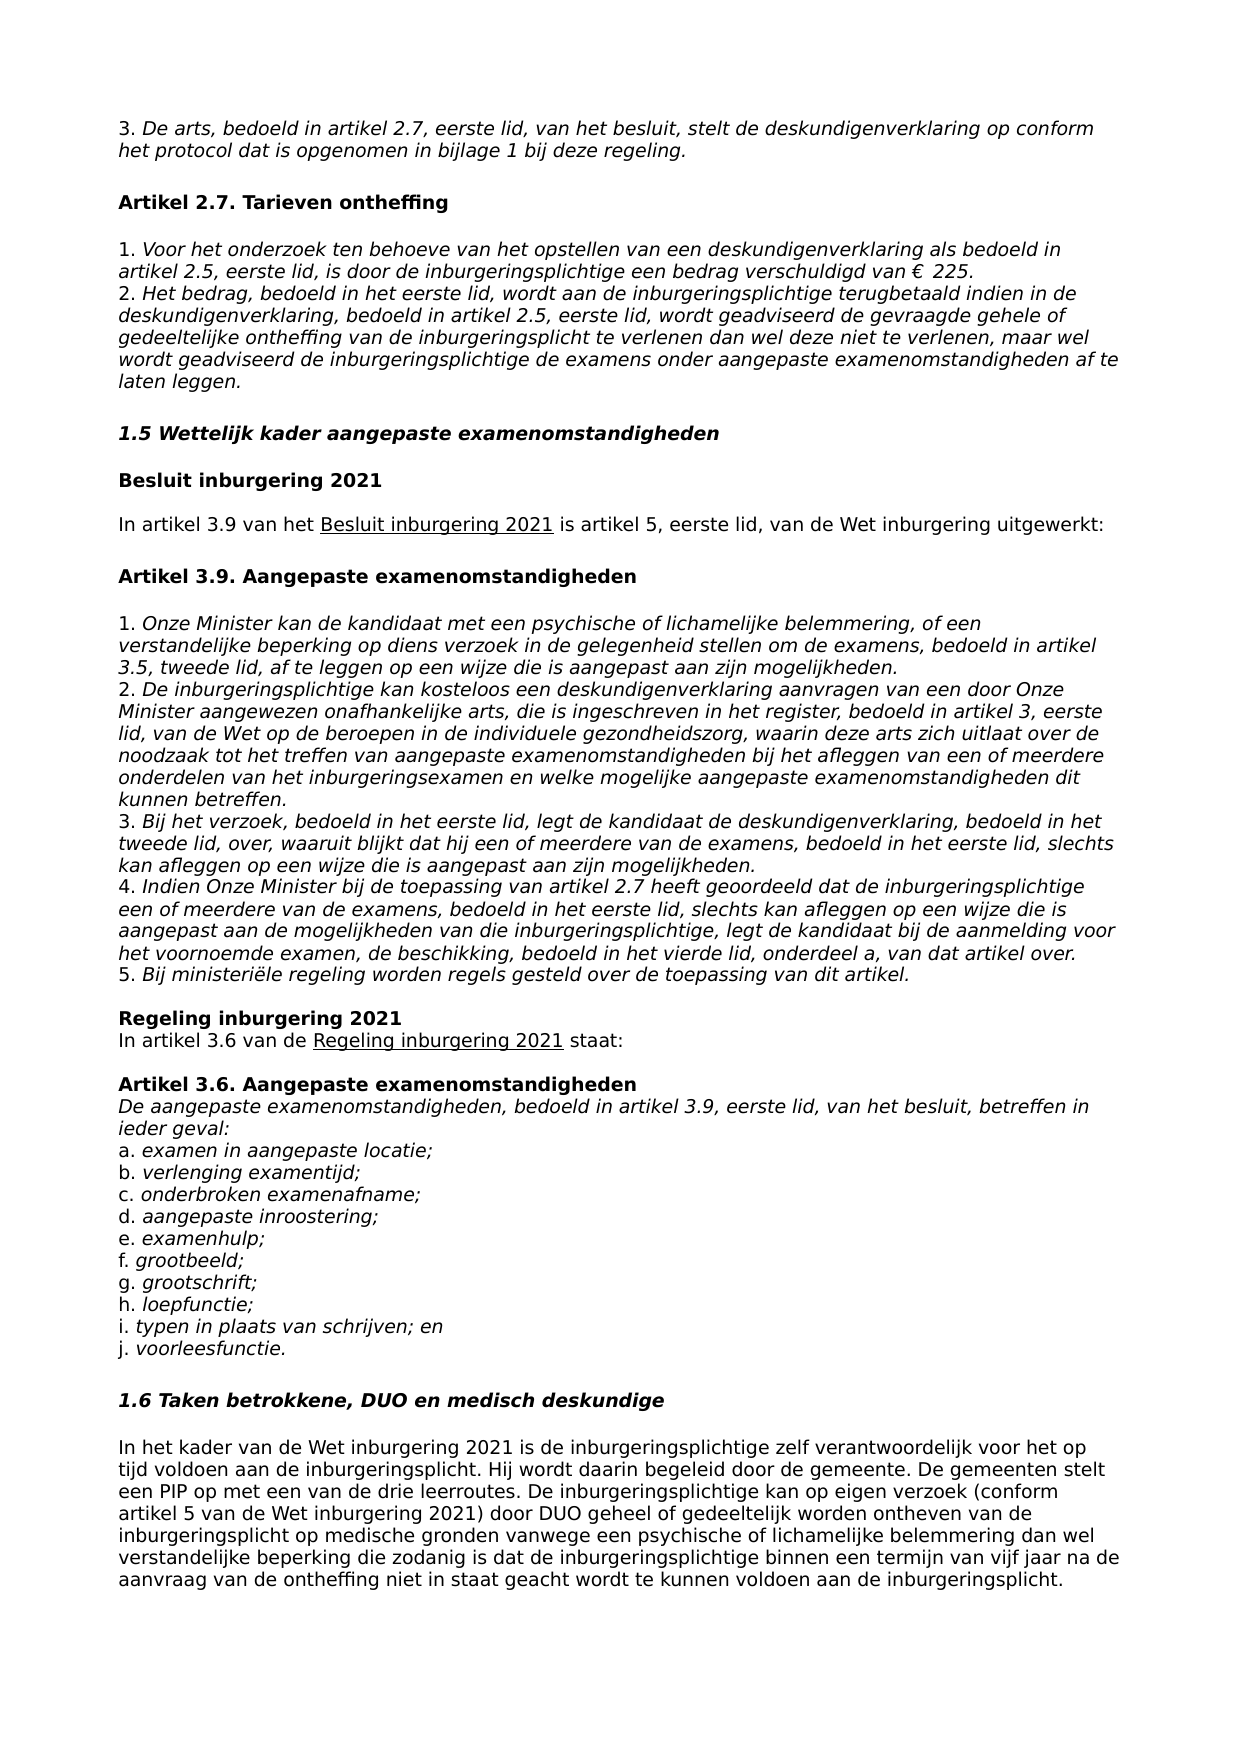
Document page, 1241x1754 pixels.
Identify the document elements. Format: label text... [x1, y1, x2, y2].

text In artikel 3.9 van het Besluit inburgering 2021 is artikel 5, eerste lid, van de Wet inburgering uitgewerkt: [118, 514, 1122, 536]
text h. loepfunctie; [118, 1294, 1122, 1316]
subtitle 1.5 Wettelijk kader aangepaste examenomstandigheden [118, 423, 1122, 445]
text 3. Bij het verzoek, bedoeld in het eerste lid, legt de kandidaat de deskundigenverklaring, bedoeld in het tweede lid, over, waaruit blijkt dat hij een of meerdere van de examens, bedoeld in het eerste lid, slechts kan afleggen op een wijze die is aangepast aan zijn mogelijkheden. [118, 811, 1122, 876]
text 2. De inburgeringsplichtige kan kosteloos een deskundigenverklaring aanvragen van een door Onze Minister aangewezen onafhankelijke arts, die is ingeschreven in het register, bedoeld in artikel 3, eerste lid, van de Wet op de beroepen in de individuele gezondheidszorg, waarin deze arts zich uitlaat over de noodzaak tot het treffen van aangepaste examenomstandigheden bij het afleggen van een of meerdere onderdelen van het inburgeringsexamen en welke mogelijke aangepaste examenomstandigheden dit kunnen betreffen. [118, 679, 1122, 811]
text In het kader van de Wet inburgering 2021 is de inburgeringsplichtige zelf verantwoordelijk voor het op tijd voldoen aan de inburgeringsplicht. Hij wordt daarin begeleid door de gemeente. De gemeenten stelt een PIP op met een van de drie leerroutes. De inburgeringsplichtige kan op eigen verzoek (conform artikel 5 van de Wet inburgering 2021) door DUO geheel of gedeeltelijk worden ontheven van de inburgeringsplicht op medische gronden vanwege een psychische of lichamelijke belemmering dan wel verstandelijke beperking die zodanig is dat de inburgeringsplichtige binnen een termijn van vijf jaar na de aanvraag van de ontheffing niet in staat geacht wordt te kunnen voldoen aan de inburgeringsplicht. [118, 1437, 1122, 1591]
text j. voorleesfunctie. [118, 1338, 1122, 1360]
text 1. Onze Minister kan de kandidaat met een psychische of lichamelijke belemmering, of een verstandelijke beperking op diens verzoek in de gelegenheid stellen om de examens, bedoeld in artikel 3.5, tweede lid, af te leggen op een wijze die is aangepast aan zijn mogelijkheden. [118, 613, 1122, 679]
text d. aangepaste inroostering; [118, 1206, 1122, 1228]
text 4. Indien Onze Minister bij de toepassing van artikel 2.7 heeft geoordeeld dat de inburgeringsplichtige een of meerdere van de examens, bedoeld in het eerste lid, slechts kan afleggen op een wijze die is aangepast aan de mogelijkheden van die inburgeringsplichtige, legt de kandidaat bij de aanmelding voor het voornoemde examen, de beschikking, bedoeld in het vierde lid, onderdeel a, van dat artikel over. [118, 876, 1122, 964]
text a. examen in aangepaste locatie; [118, 1140, 1122, 1162]
text De aangepaste examenomstandigheden, bedoeld in artikel 3.9, eerste lid, van het besluit, betreffen in ieder geval: [118, 1096, 1122, 1140]
text e. examenhulp; [118, 1228, 1122, 1250]
subtitle 1.6 Taken betrokkene, DUO en medisch deskundige [118, 1390, 1122, 1412]
text b. verlenging examentijd; [118, 1162, 1122, 1184]
text 3. De arts, bedoeld in artikel 2.7, eerste lid, van het besluit, stelt de deskundigenverklaring op conform het protocol dat is opgenomen in bijlage 1 bij deze regeling. [118, 118, 1122, 162]
text 1. Voor het onderzoek ten behoeve van het opstellen van een deskundigenverklaring als bedoeld in artikel 2.5, eerste lid, is door de inburgeringsplichtige een bedrag verschuldigd van € 225. [118, 239, 1122, 283]
text In artikel 3.6 van de Regeling inburgering 2021 staat: [118, 1030, 1122, 1052]
text 2. Het bedrag, bedoeld in het eerste lid, wordt aan de inburgeringsplichtige terugbetaald indien in de deskundigenverklaring, bedoeld in artikel 2.5, eerste lid, wordt geadviseerd de gevraagde gehele of gedeeltelijke ontheffing van de inburgeringsplicht te verlenen dan wel deze niet te verlenen, maar wel wordt geadviseerd de inburgeringsplichtige de examens onder aangepaste examenomstandigheden af te laten leggen. [118, 283, 1122, 393]
text 5. Bij ministeriële regeling worden regels gesteld over de toepassing van dit artikel. [118, 964, 1122, 986]
text g. grootschrift; [118, 1272, 1122, 1294]
subtitle Besluit inburgering 2021 [118, 470, 1122, 492]
text c. onderbroken examenafname; [118, 1184, 1122, 1206]
text f. grootbeeld; [118, 1250, 1122, 1272]
text i. typen in plaats van schrijven; en [118, 1316, 1122, 1338]
subtitle Artikel 3.9. Aangepaste examenomstandigheden [118, 566, 1122, 588]
subtitle Regeling inburgering 2021 [118, 1008, 1122, 1030]
subtitle Artikel 3.6. Aangepaste examenomstandigheden [118, 1074, 1122, 1096]
subtitle Artikel 2.7. Tarieven ontheffing [118, 192, 1122, 214]
